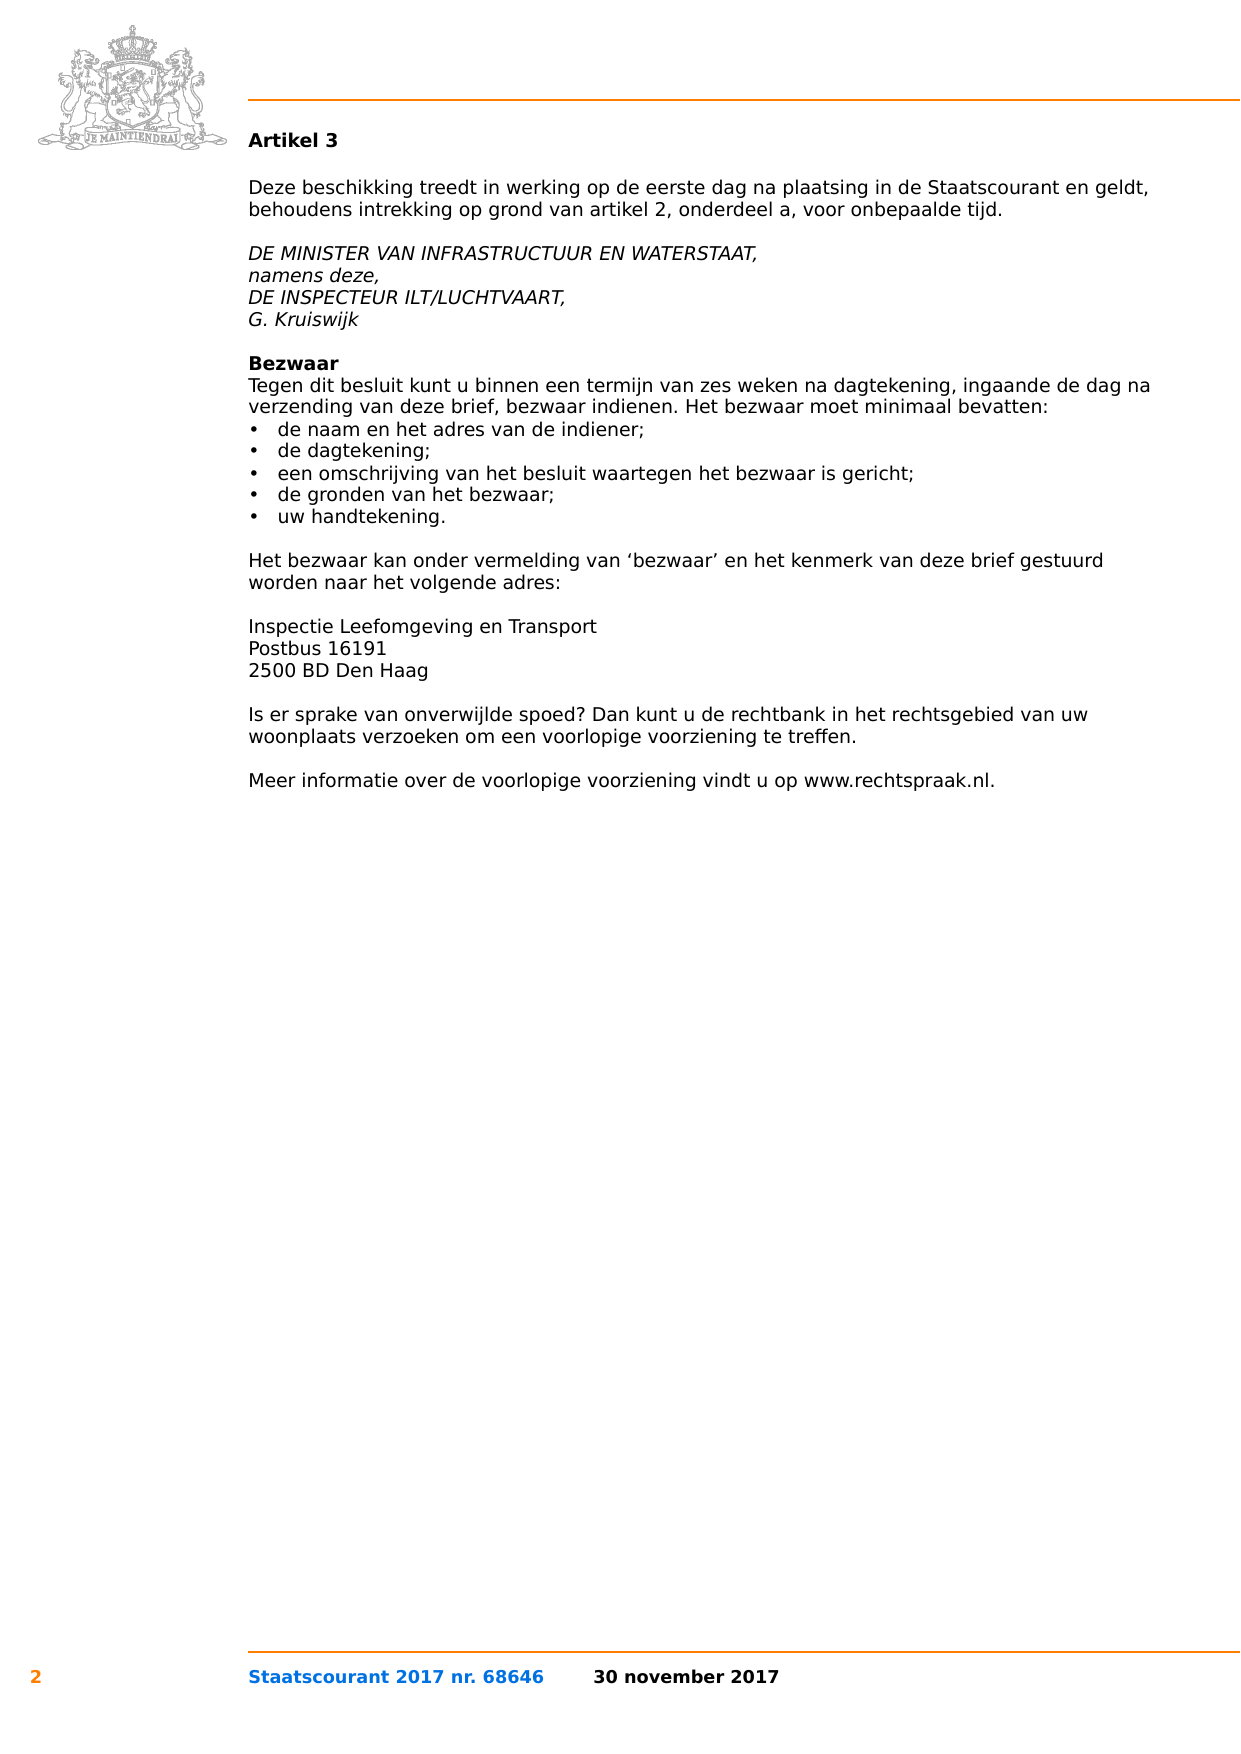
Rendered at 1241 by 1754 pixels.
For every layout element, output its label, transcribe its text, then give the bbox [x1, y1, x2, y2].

text • een omschrijving van het besluit waartegen het bezwaar is gericht; [248, 462, 1163, 484]
text Postbus 16191 [248, 638, 1163, 660]
text Bezwaar [248, 352, 1163, 374]
text Inspectie Leefomgeving en Transport [248, 616, 1163, 638]
text • de dagtekening; [248, 440, 1163, 462]
text • de naam en het adres van de indiener; [248, 418, 1163, 440]
text Is er sprake van onverwijlde spoed? Dan kunt u de rechtbank in het rechtsgebied van uw woonplaats verzoeken om een voorlopige voorziening te treffen. [248, 704, 1163, 748]
subtitle Artikel 3 [248, 130, 1163, 152]
text Deze beschikking treedt in werking op de eerste dag na plaatsing in de Staatscourant en geldt, behoudens intrekking op grond van artikel 2, onderdeel a, voor onbepaalde tijd. [248, 177, 1163, 221]
text • uw handtekening. [248, 506, 1163, 528]
text DE MINISTER VAN INFRASTRUCTUUR EN WATERSTAAT, namens deze, DE INSPECTEUR ILT/LUCHTVAART, G. Kruiswijk [248, 243, 1163, 331]
text Meer informatie over de voorlopige voorziening vindt u op www.rechtspraak.nl. [248, 770, 1163, 792]
picture [38, 25, 227, 150]
text • de gronden van het bezwaar; [248, 484, 1163, 506]
text 2500 BD Den Haag [248, 660, 1163, 682]
text Het bezwaar kan onder vermelding van ‘bezwaar’ en het kenmerk van deze brief gestuurd worden naar het volgende adres: [248, 550, 1163, 594]
text Tegen dit besluit kunt u binnen een termijn van zes weken na dagtekening, ingaande de dag na verzending van deze brief, bezwaar indienen. Het bezwaar moet minimaal bevatten: [248, 374, 1163, 418]
